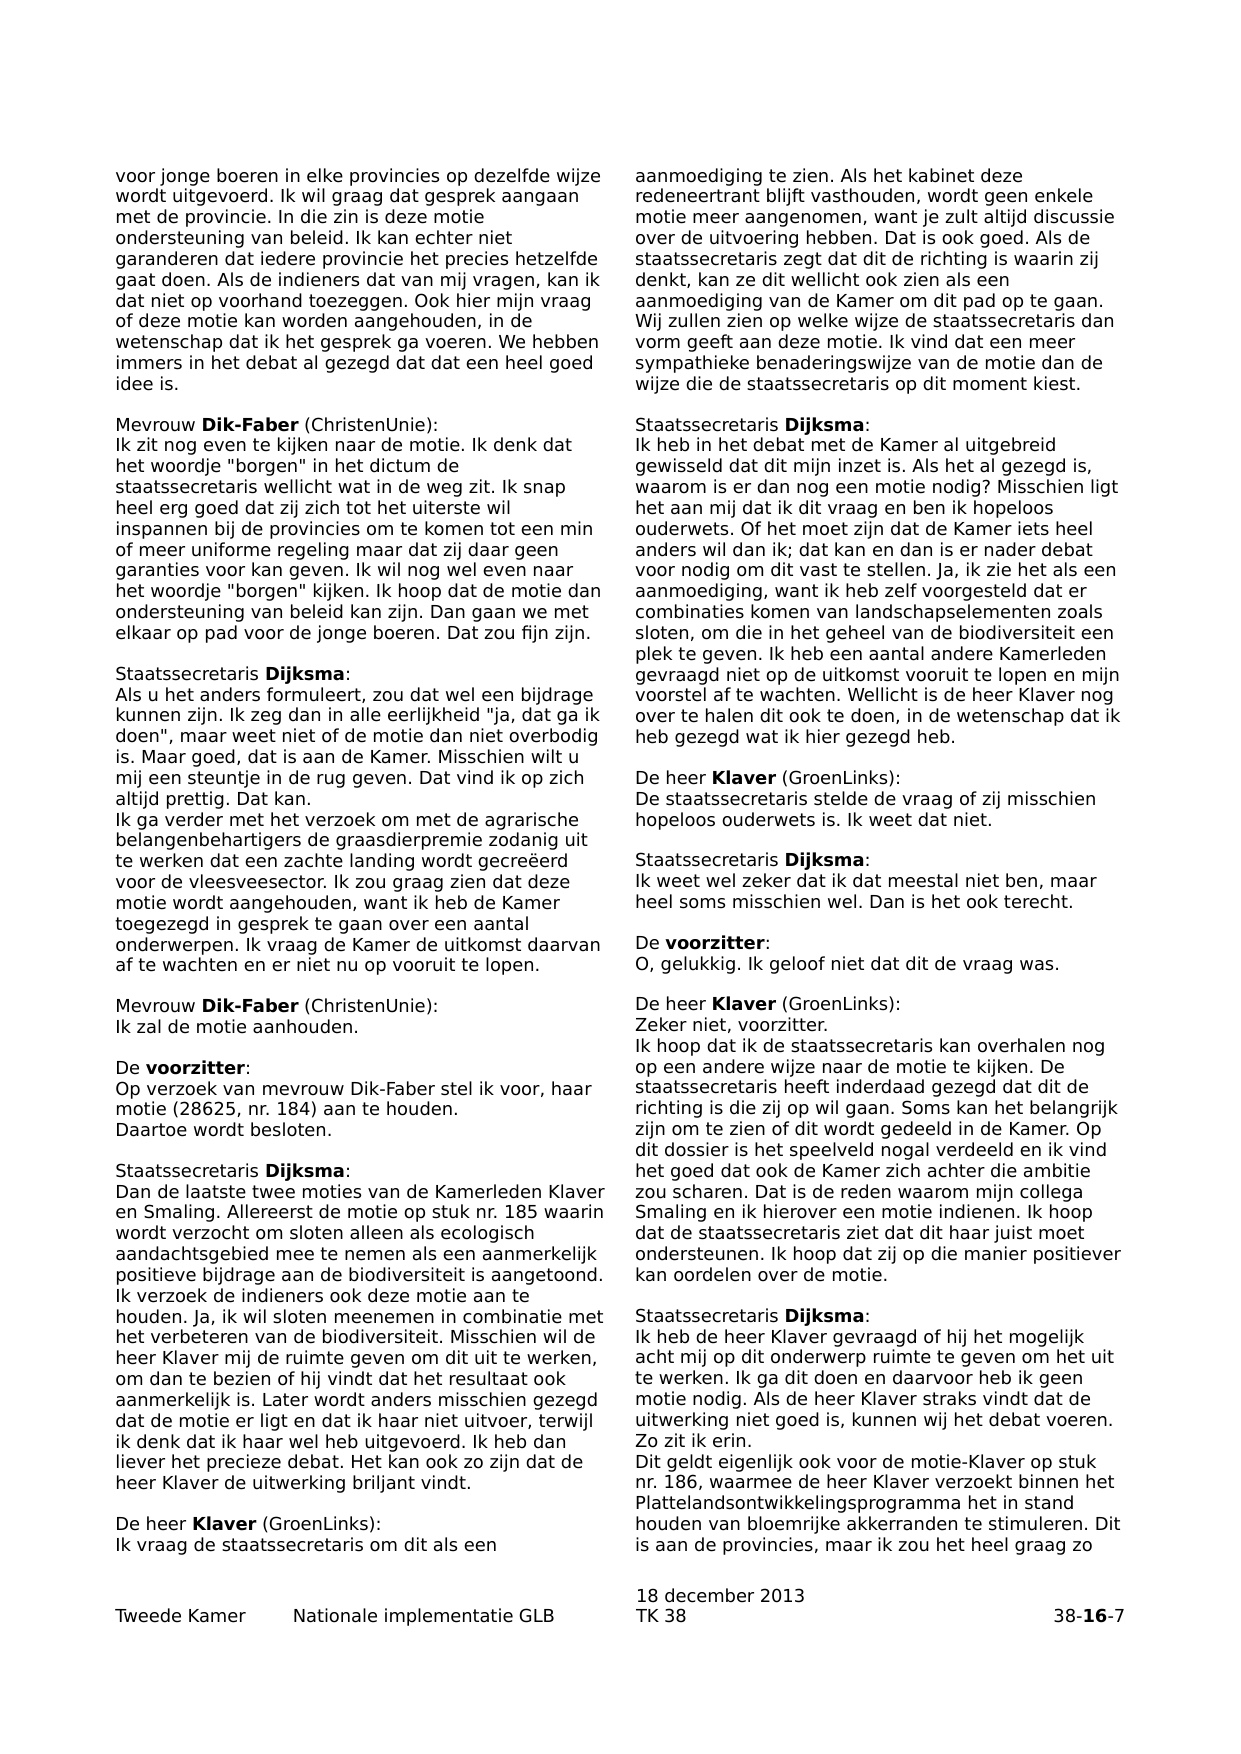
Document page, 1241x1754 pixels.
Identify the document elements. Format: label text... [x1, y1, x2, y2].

text De staatssecretaris stelde de vraag of zij misschien hopeloos ouderwets is. Ik weet dat niet. [635, 788, 1125, 830]
text De voorzitter: [115, 1057, 605, 1078]
text Ik ga verder met het verzoek om met de agrarische belangenbehartigers de graasdierpremie zodanig uit te werken dat een zachte landing wordt gecreëerd voor de vleesveesector. Ik zou graag zien dat deze motie wordt aangehouden, want ik heb de Kamer toegezegd in gesprek te gaan over een aantal onderwerpen. Ik vraag de Kamer de uitkomst daarvan af te wachten en er niet nu op vooruit te lopen. [115, 809, 605, 976]
text Ik zal de motie aanhouden. [115, 1017, 605, 1037]
text Op verzoek van mevrouw Dik-Faber stel ik voor, haar motie (28625, nr. 184) aan te houden. [115, 1078, 605, 1120]
text Staatssecretaris Dijksma: [635, 850, 1125, 871]
text O, gelukkig. Ik geloof niet dat dit de vraag was. [635, 953, 1125, 974]
text Ik vraag de staatssecretaris om dit als een [115, 1535, 605, 1556]
text Ik zit nog even te kijken naar de motie. Ik denk dat het woordje "borgen" in het dictum de staatssecretaris wellicht wat in de weg zit. Ik snap heel erg goed dat zij zich tot het uiterste wil inspannen bij de provincies om te komen tot een min of meer uniforme regeling maar dat zij daar geen garanties voor kan geven. Ik wil nog wel even naar het woordje "borgen" kijken. Ik hoop dat de motie dan ondersteuning van beleid kan zijn. Dan gaan we met elkaar op pad voor de jonge boeren. Dat zou fijn zijn. [115, 435, 605, 643]
text voor jonge boeren in elke provincies op dezelfde wijze wordt uitgevoerd. Ik wil graag dat gesprek aangaan met de provincie. In die zin is deze motie ondersteuning van beleid. Ik kan echter niet garanderen dat iedere provincie het precies hetzelfde gaat doen. Als de indieners dat van mij vragen, kan ik dat niet op voorhand toezeggen. Ook hier mijn vraag of deze motie kan worden aangehouden, in de wetenschap dat ik het gesprek ga voeren. We hebben immers in het debat al gezegd dat dat een heel goed idee is. [115, 165, 605, 394]
text De heer Klaver (GroenLinks): [635, 994, 1125, 1015]
text Daartoe wordt besloten. [115, 1120, 605, 1141]
text Staatssecretaris Dijksma: [635, 1306, 1125, 1326]
text Ik heb de heer Klaver gevraagd of hij het mogelijk acht mij op dit onderwerp ruimte te geven om het uit te werken. Ik ga dit doen en daarvoor heb ik geen motie nodig. Als de heer Klaver straks vindt dat de uitwerking niet goed is, kunnen wij het debat voeren. Zo zit ik erin. [635, 1326, 1125, 1451]
text Als u het anders formuleert, zou dat wel een bijdrage kunnen zijn. Ik zeg dan in alle eerlijkheid "ja, dat ga ik doen", maar weet niet of de motie dan niet overbodig is. Maar goed, dat is aan de Kamer. Misschien wilt u mij een steuntje in de rug geven. Dat vind ik op zich altijd prettig. Dat kan. [115, 684, 605, 809]
text Staatssecretaris Dijksma: [115, 1161, 605, 1181]
text De heer Klaver (GroenLinks): [115, 1514, 605, 1535]
text Dit geldt eigenlijk ook voor de motie-Klaver op stuk nr. 186, waarmee de heer Klaver verzoekt binnen het Plattelandsontwikkelingsprogramma het in stand houden van bloemrijke akkerranden te stimuleren. Dit is aan de provincies, maar ik zou het heel graag zo [635, 1451, 1125, 1556]
text Mevrouw Dik-Faber (ChristenUnie): [115, 996, 605, 1017]
text Ik hoop dat ik de staatssecretaris kan overhalen nog op een andere wijze naar de motie te kijken. De staatssecretaris heeft inderdaad gezegd dat dit de richting is die zij op wil gaan. Soms kan het belangrijk zijn om te zien of dit wordt gedeeld in de Kamer. Op dit dossier is het speelveld nogal verdeeld en ik vind het goed dat ook de Kamer zich achter die ambitie zou scharen. Dat is de reden waarom mijn collega Smaling en ik hierover een motie indienen. Ik hoop dat de staatssecretaris ziet dat dit haar juist moet ondersteunen. Ik hoop dat zij op die manier positiever kan oordelen over de motie. [635, 1036, 1125, 1286]
text De voorzitter: [635, 932, 1125, 953]
text Staatssecretaris Dijksma: [115, 663, 605, 684]
text De heer Klaver (GroenLinks): [635, 768, 1125, 788]
text Ik heb in het debat met de Kamer al uitgebreid gewisseld dat dit mijn inzet is. Als het al gezegd is, waarom is er dan nog een motie nodig? Misschien ligt het aan mij dat ik dit vraag en ben ik hopeloos ouderwets. Of het moet zijn dat de Kamer iets heel anders wil dan ik; dat kan en dan is er nader debat voor nodig om dit vast te stellen. Ja, ik zie het als een aanmoediging, want ik heb zelf voorgesteld dat er combinaties komen van landschapselementen zoals sloten, om die in het geheel van de biodiversiteit een plek te geven. Ik heb een aantal andere Kamerleden gevraagd niet op de uitkomst vooruit te lopen en mijn voorstel af te wachten. Wellicht is de heer Klaver nog over te halen dit ook te doen, in de wetenschap dat ik heb gezegd wat ik hier gezegd heb. [635, 435, 1125, 748]
text Mevrouw Dik-Faber (ChristenUnie): [115, 414, 605, 435]
text Staatssecretaris Dijksma: [635, 414, 1125, 435]
text Zeker niet, voorzitter. [635, 1015, 1125, 1036]
text Ik weet wel zeker dat ik dat meestal niet ben, maar heel soms misschien wel. Dan is het ook terecht. [635, 871, 1125, 912]
text Dan de laatste twee moties van de Kamerleden Klaver en Smaling. Allereerst de motie op stuk nr. 185 waarin wordt verzocht om sloten alleen als ecologisch aandachtsgebied mee te nemen als een aanmerkelijk positieve bijdrage aan de biodiversiteit is aangetoond. Ik verzoek de indieners ook deze motie aan te houden. Ja, ik wil sloten meenemen in combinatie met het verbeteren van de biodiversiteit. Misschien wil de heer Klaver mij de ruimte geven om dit uit te werken, om dan te bezien of hij vindt dat het resultaat ook aanmerkelijk is. Later wordt anders misschien gezegd dat de motie er ligt en dat ik haar niet uitvoer, terwijl ik denk dat ik haar wel heb uitgevoerd. Ik heb dan liever het precieze debat. Het kan ook zo zijn dat de heer Klaver de uitwerking briljant vindt. [115, 1181, 605, 1494]
text aanmoediging te zien. Als het kabinet deze redeneertrant blijft vasthouden, wordt geen enkele motie meer aangenomen, want je zult altijd discussie over de uitvoering hebben. Dat is ook goed. Als de staatssecretaris zegt dat dit de richting is waarin zij denkt, kan ze dit wellicht ook zien als een aanmoediging van de Kamer om dit pad op te gaan. Wij zullen zien op welke wijze de staatssecretaris dan vorm geeft aan deze motie. Ik vind dat een meer sympathieke benaderingswijze van de motie dan de wijze die de staatssecretaris op dit moment kiest. [635, 165, 1125, 394]
